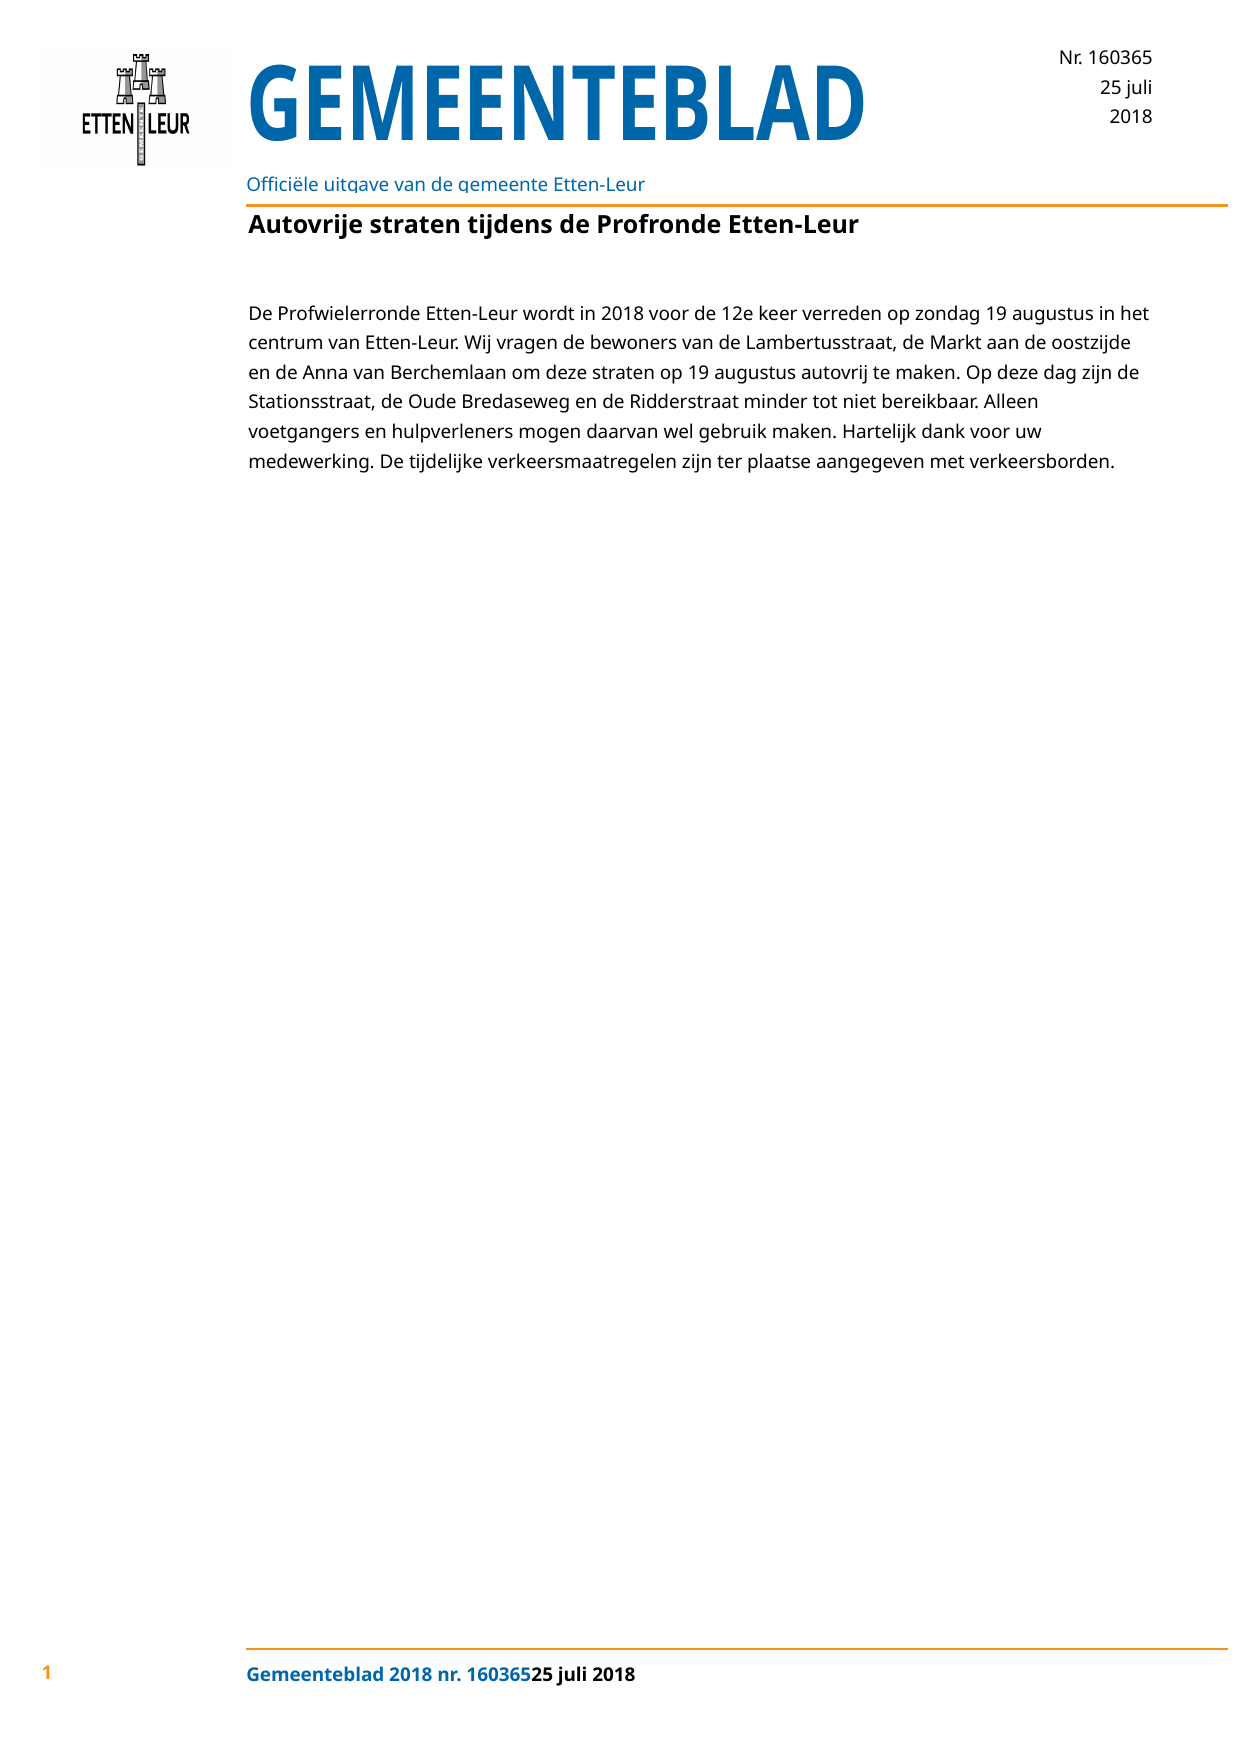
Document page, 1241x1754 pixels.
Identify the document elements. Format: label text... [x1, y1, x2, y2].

text De Profwielerronde Etten-Leur wordt in 2018 voor de 12e keer verreden op zondag 19 augustus in het centrum van Etten-Leur. Wij vragen de bewoners van de Lambertusstraat, de Markt aan de oostzijde en de Anna van Berchemlaan om deze straten op 19 augustus autovrij te maken. Op deze dag zijn de Stationsstraat, de Oude Bredaseweg en de Ridderstraat minder tot niet bereikbaar. Alleen voetgangers en hulpverleners mogen daarvan wel gebruik maken. Hartelijk dank voor uw medewerking. De tijdelijke verkeersmaatregelen zijn ter plaatse aangegeven met verkeersborden. [248, 300, 1152, 473]
text Autovrije straten tijdens de Profronde Etten-Leur [248, 207, 1152, 241]
picture [41, 47, 231, 172]
